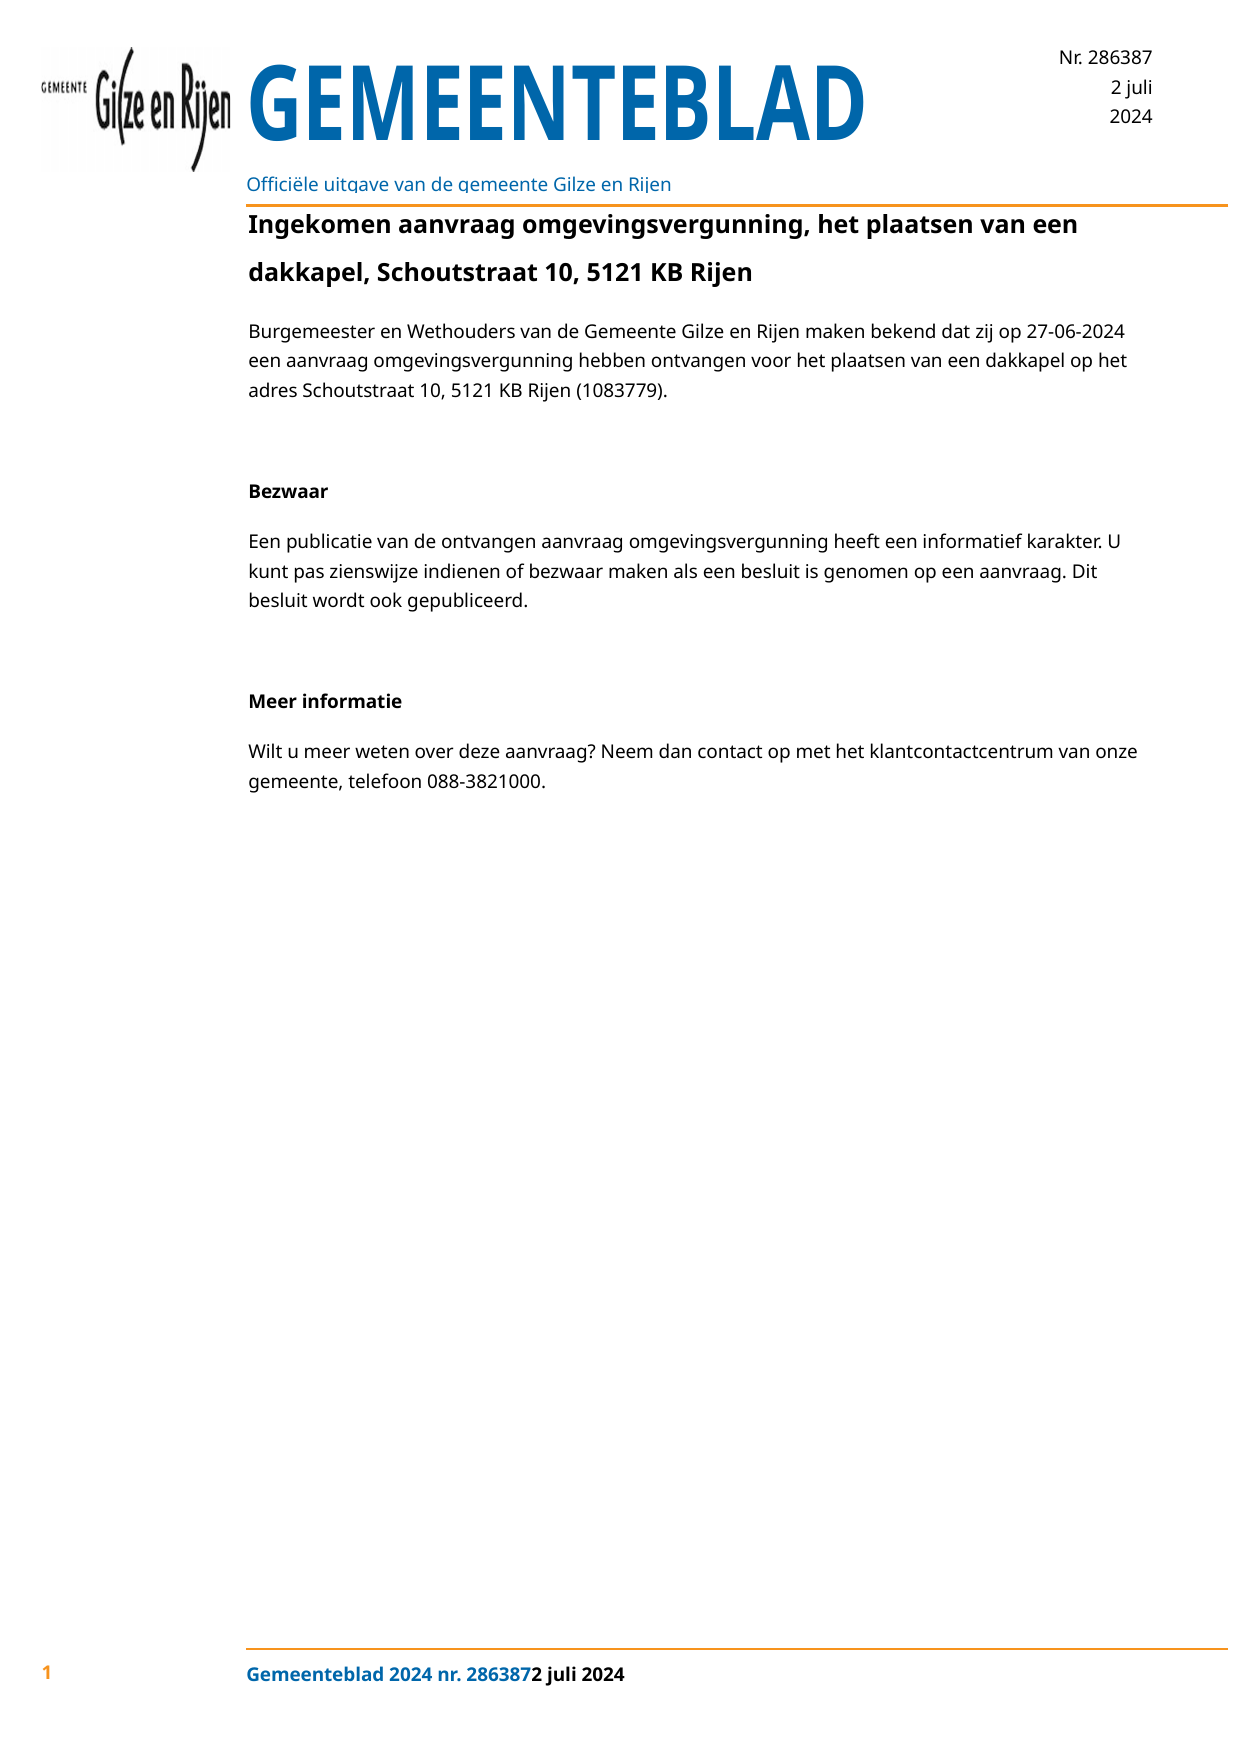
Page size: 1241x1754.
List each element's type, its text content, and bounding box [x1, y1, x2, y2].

text Wilt u meer weten over deze aanvraag? Neem dan contact op met het klantcontactcentrum van onze gemeente, telefoon 088-3821000. [248, 739, 1152, 794]
text Ingekomen aanvraag omgevingsvergunning, het plaatsen van een dakkapel, Schoutstraat 10, 5121 KB Rijen [248, 207, 1152, 288]
text Bezwaar [248, 478, 1152, 504]
text Meer informatie [248, 688, 1152, 714]
text Een publicatie van de ontvangen aanvraag omgevingsvergunning heeft een informatief karakter. U kunt pas zienswijze indienen of bezwaar maken als een besluit is genomen op een aanvraag. Dit besluit wordt ook gepubliceerd. [248, 528, 1152, 613]
text Burgemeester en Wethouders van de Gemeente Gilze en Rijen maken bekend dat zij op 27-06-2024 een aanvraag omgevingsvergunning hebben ontvangen voor het plaatsen van een dakkapel op het adres Schoutstraat 10, 5121 KB Rijen (1083779). [248, 318, 1152, 403]
picture [41, 47, 231, 172]
